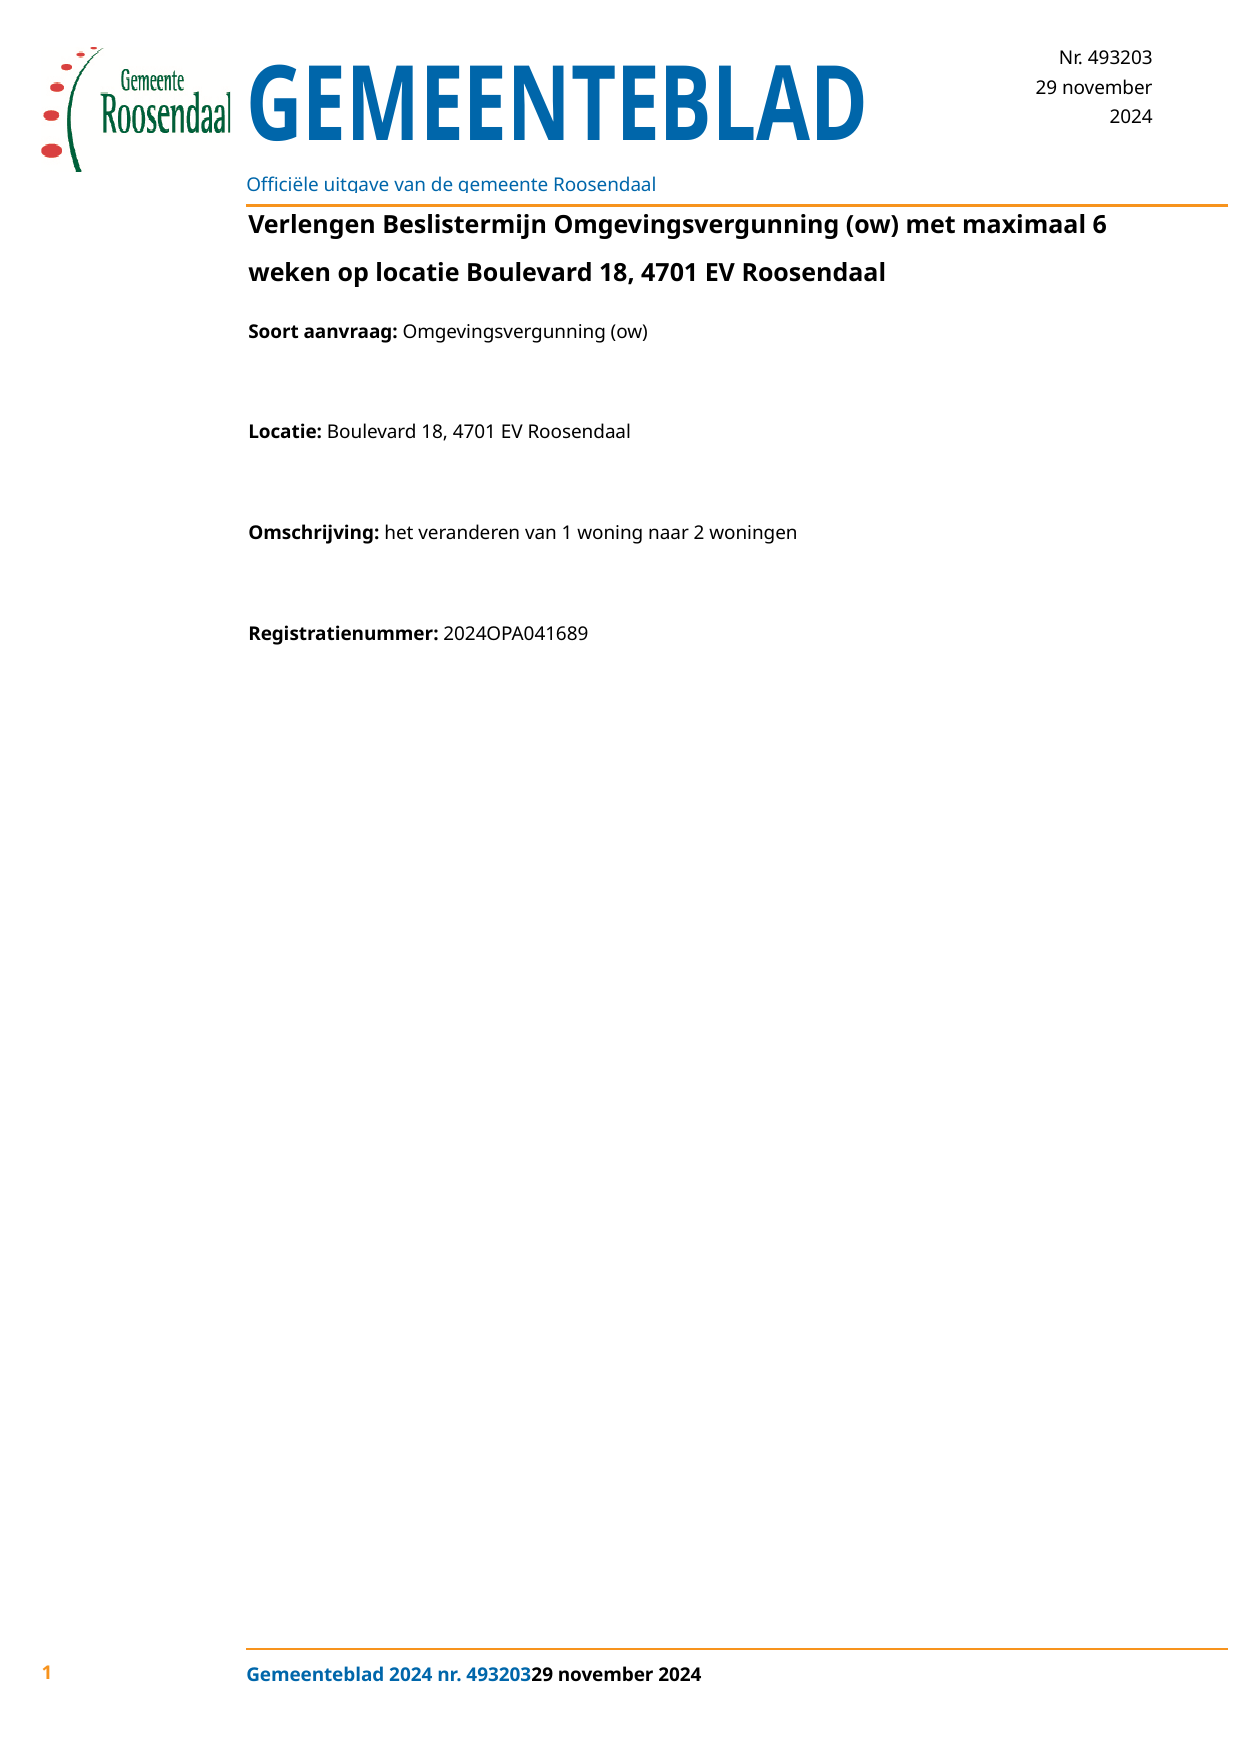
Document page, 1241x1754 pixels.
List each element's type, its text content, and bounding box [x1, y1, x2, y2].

picture [41, 47, 231, 172]
text Registratienummer: 2024OPA041689 [248, 620, 1152, 646]
text Locatie: Boulevard 18, 4701 EV Roosendaal [248, 419, 1152, 444]
text Verlengen Beslistermijn Omgevingsvergunning (ow) met maximaal 6 weken op locatie Boulevard 18, 4701 EV Roosendaal [248, 207, 1152, 288]
text Omschrijving: het veranderen van 1 woning naar 2 woningen [248, 519, 1152, 545]
text Soort aanvraag: Omgevingsvergunning (ow) [248, 318, 1152, 344]
